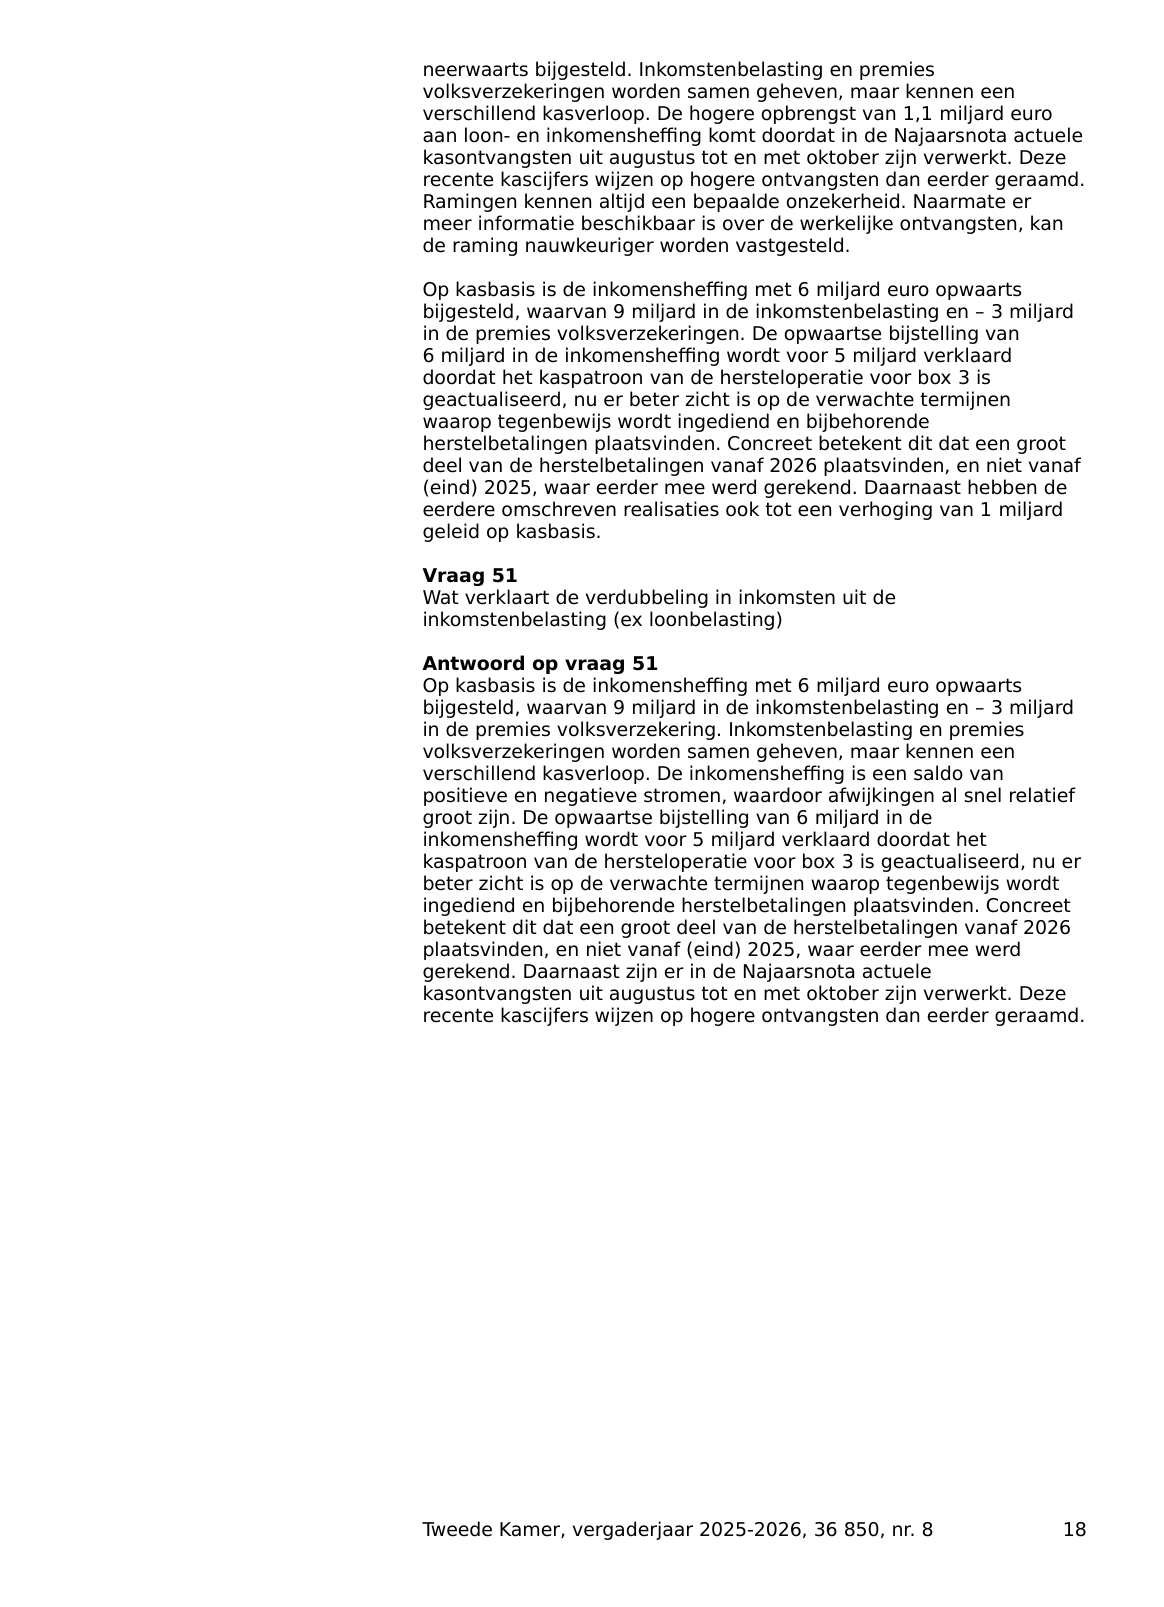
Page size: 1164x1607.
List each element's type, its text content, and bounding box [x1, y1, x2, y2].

text Op kasbasis is de inkomensheffing met 6 miljard euro opwaarts bijgesteld, waarvan 9 miljard in de inkomstenbelasting en – 3 miljard in de premies volksverzekeringen. De opwaartse bijstelling van 6 miljard in de inkomensheffing wordt voor 5 miljard verklaard doordat het kaspatroon van de hersteloperatie voor box 3 is geactualiseerd, nu er beter zicht is op de verwachte termijnen waarop tegenbewijs wordt ingediend en bijbehorende herstelbetalingen plaatsvinden. Concreet betekent dit dat een groot deel van de herstelbetalingen vanaf 2026 plaatsvinden, en niet vanaf (eind) 2025, waar eerder mee werd gerekend. Daarnaast hebben de eerdere omschreven realisaties ook tot een verhoging van 1 miljard geleid op kasbasis. [422, 279, 1087, 543]
text neerwaarts bijgesteld. Inkomstenbelasting en premies volksverzekeringen worden samen geheven, maar kennen een verschillend kasverloop. De hogere opbrengst van 1,1 miljard euro aan loon- en inkomensheffing komt doordat in de Najaarsnota actuele kasontvangsten uit augustus tot en met oktober zijn verwerkt. Deze recente kascijfers wijzen op hogere ontvangsten dan eerder geraamd. Ramingen kennen altijd een bepaalde onzekerheid. Naarmate er meer informatie beschikbaar is over de werkelijke ontvangsten, kan de raming nauwkeuriger worden vastgesteld. [422, 59, 1087, 257]
text Op kasbasis is de inkomensheffing met 6 miljard euro opwaarts bijgesteld, waarvan 9 miljard in de inkomstenbelasting en – 3 miljard in de premies volksverzekering. Inkomstenbelasting en premies volksverzekeringen worden samen geheven, maar kennen een verschillend kasverloop. De inkomensheffing is een saldo van positieve en negatieve stromen, waardoor afwijkingen al snel relatief groot zijn. De opwaartse bijstelling van 6 miljard in de inkomensheffing wordt voor 5 miljard verklaard doordat het kaspatroon van de hersteloperatie voor box 3 is geactualiseerd, nu er beter zicht is op de verwachte termijnen waarop tegenbewijs wordt ingediend en bijbehorende herstelbetalingen plaatsvinden. Concreet betekent dit dat een groot deel van de herstelbetalingen vanaf 2026 plaatsvinden, en niet vanaf (eind) 2025, waar eerder mee werd gerekend. Daarnaast zijn er in de Najaarsnota actuele kasontvangsten uit augustus tot en met oktober zijn verwerkt. Deze recente kascijfers wijzen op hogere ontvangsten dan eerder geraamd. [422, 675, 1087, 1027]
text Wat verklaart de verdubbeling in inkomsten uit de inkomstenbelasting (ex loonbelasting) [422, 587, 1087, 631]
text Vraag 51 [422, 565, 1087, 587]
text Antwoord op vraag 51 [422, 653, 1087, 675]
